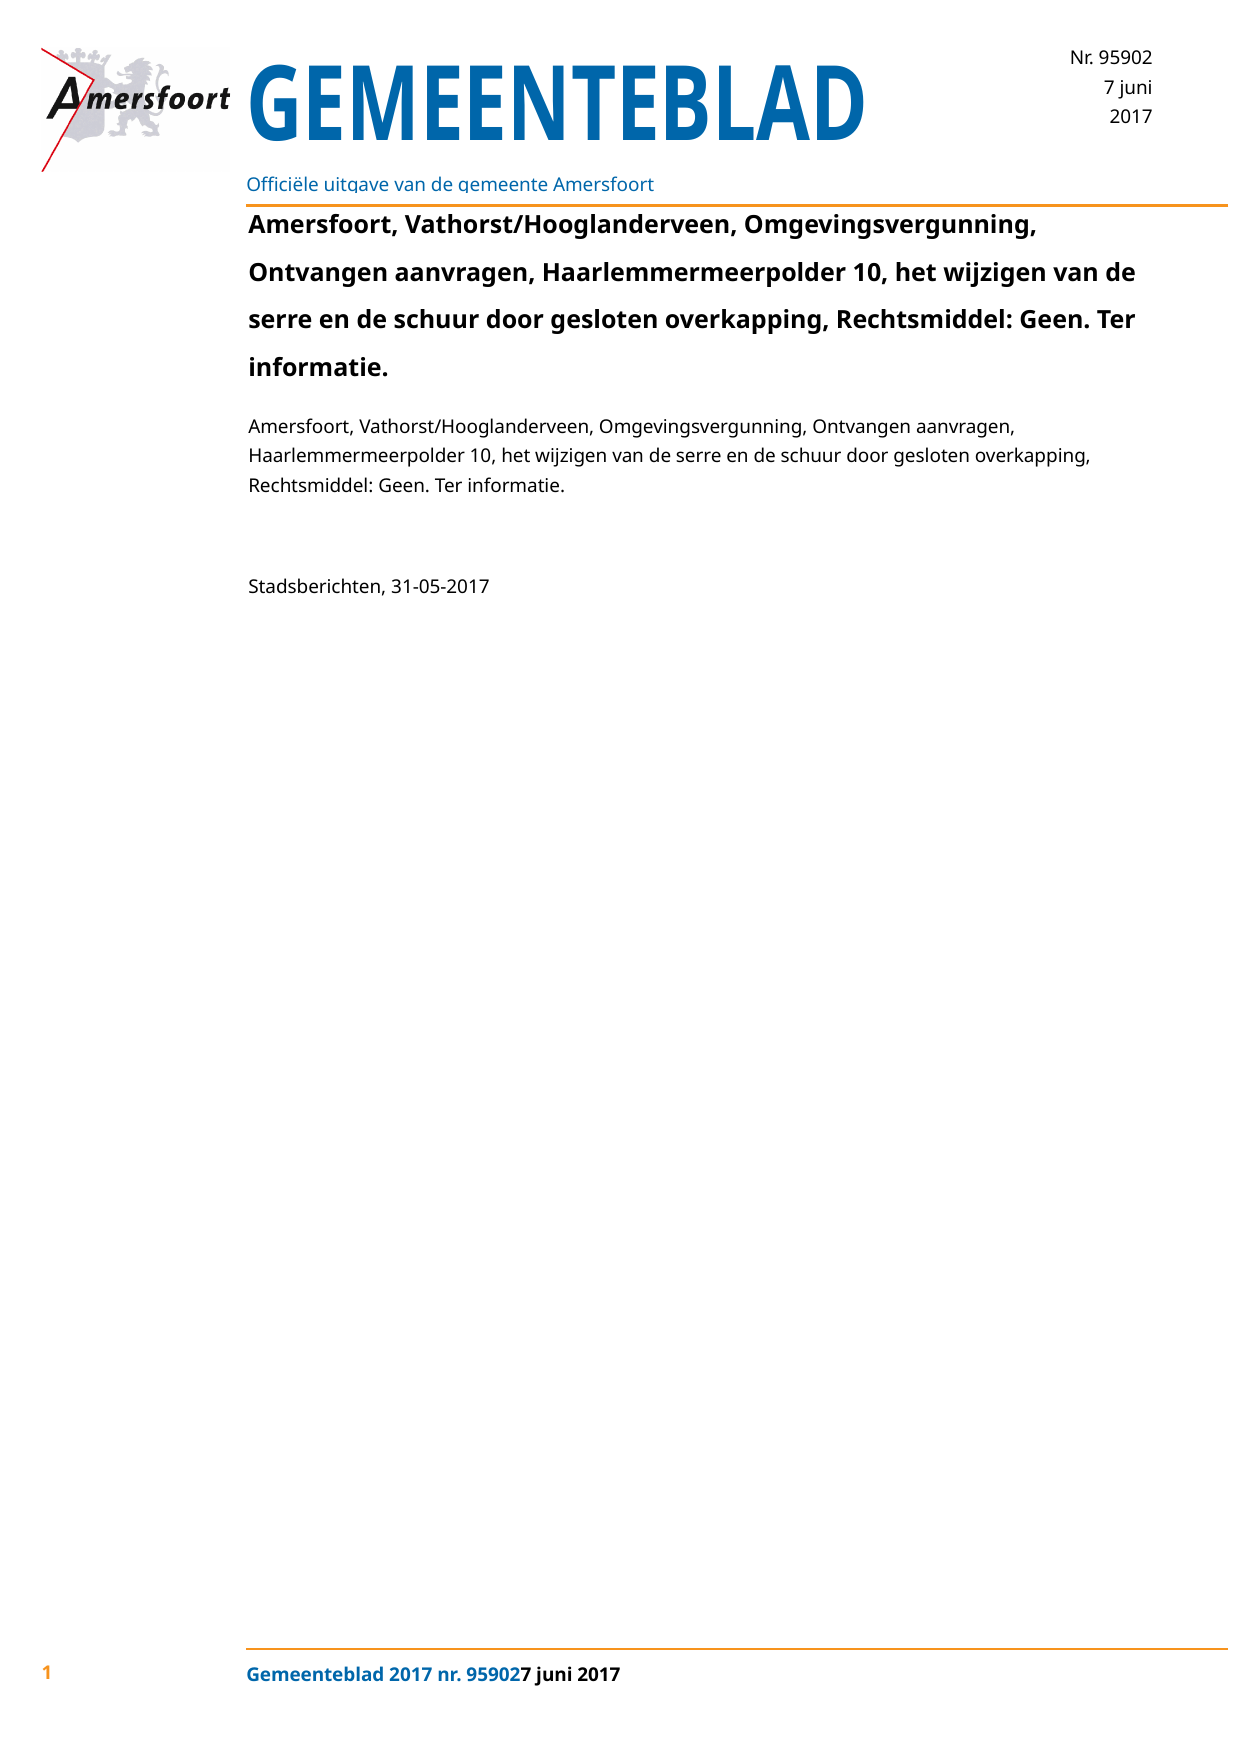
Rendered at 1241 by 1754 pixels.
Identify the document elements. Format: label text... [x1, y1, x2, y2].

text Stadsberichten, 31-05-2017 [248, 573, 1152, 599]
text Amersfoort, Vathorst/Hooglanderveen, Omgevingsvergunning, Ontvangen aanvragen, Haarlemmermeerpolder 10, het wijzigen van de serre en de schuur door gesloten overkapping, Rechtsmiddel: Geen. Ter informatie. [248, 207, 1152, 384]
text Amersfoort, Vathorst/Hooglanderveen, Omgevingsvergunning, Ontvangen aanvragen, Haarlemmermeerpolder 10, het wijzigen van de serre en de schuur door gesloten overkapping, Rechtsmiddel: Geen. Ter informatie. [248, 413, 1152, 498]
picture [41, 47, 231, 172]
